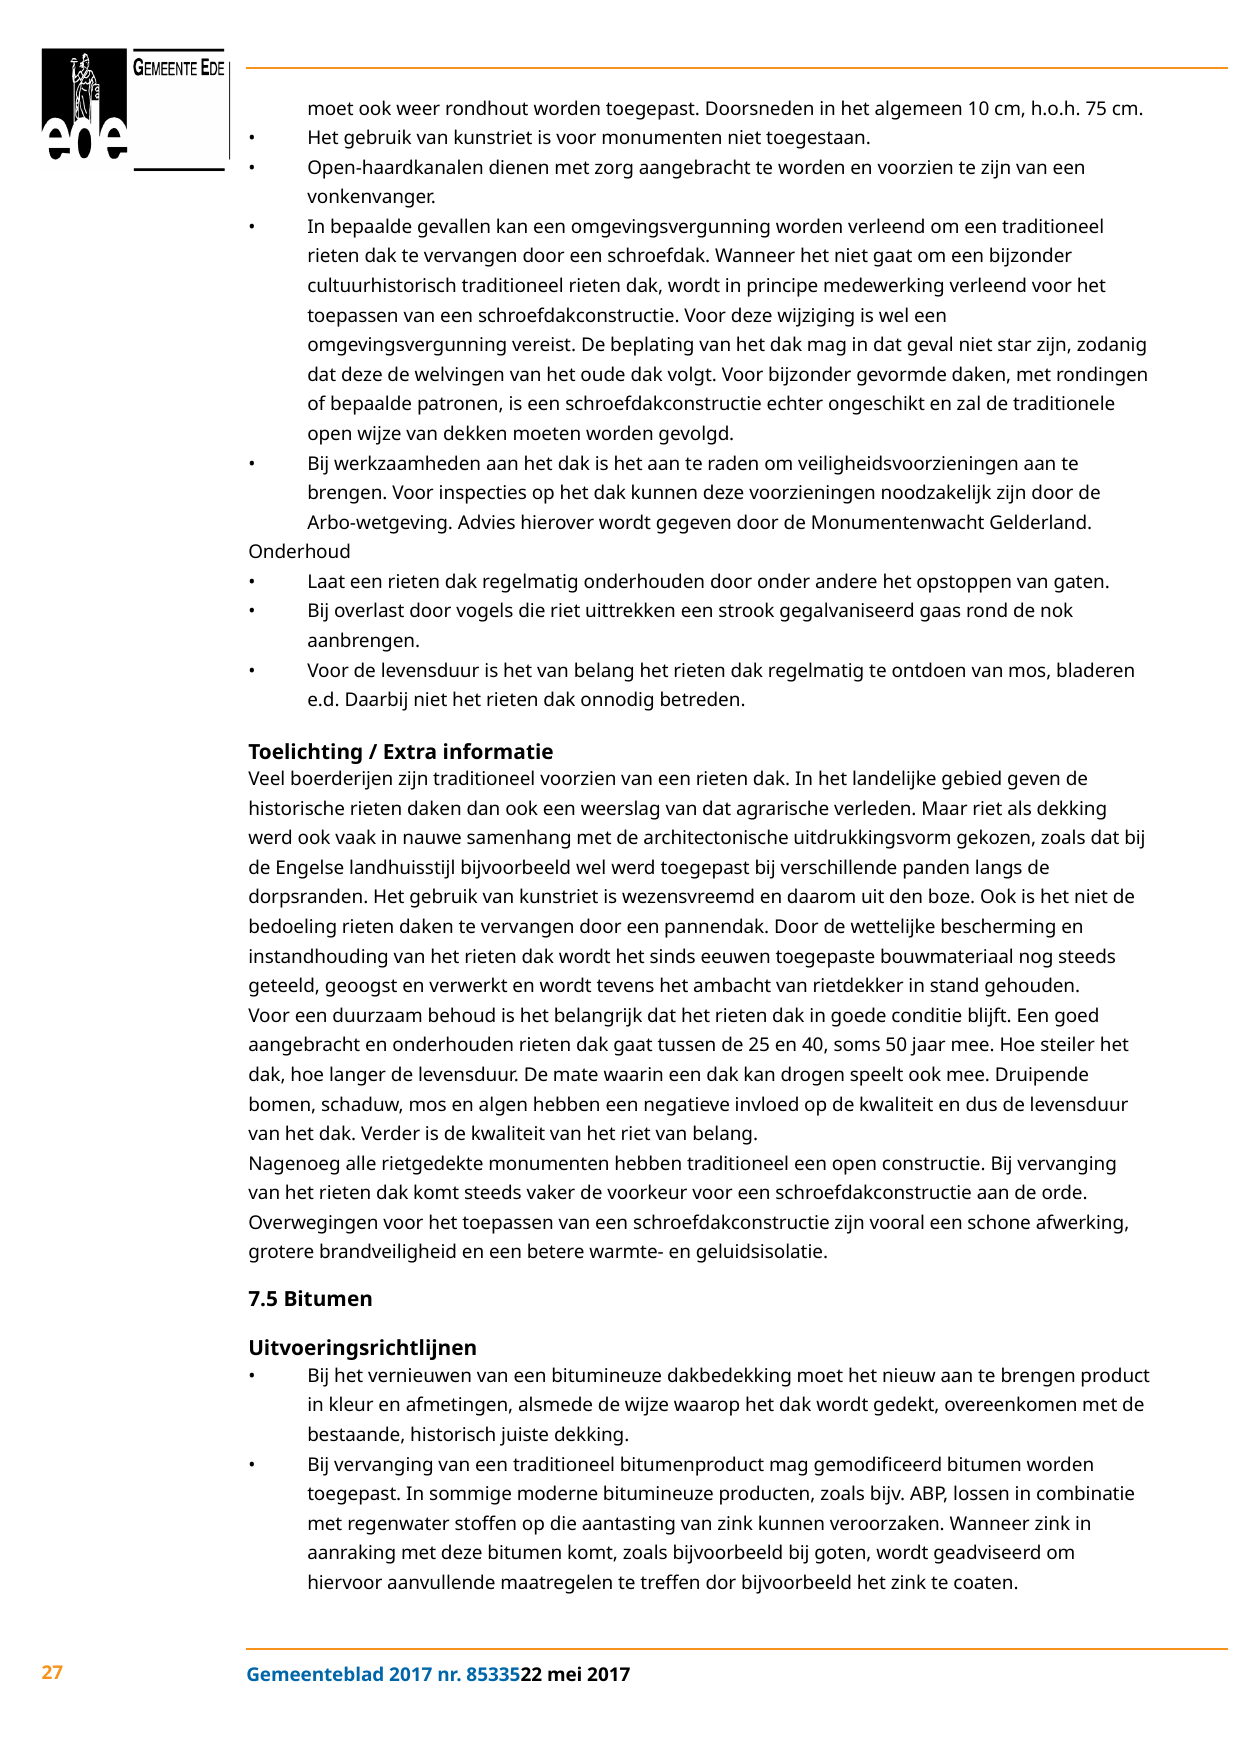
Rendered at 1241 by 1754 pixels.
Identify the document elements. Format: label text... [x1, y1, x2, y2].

list Open-haardkanalen dienen met zorg aangebracht te worden en voorzien te zijn van een vonkenvanger. [248, 154, 1152, 209]
list moet ook weer rondhout worden toegepast. Doorsneden in het algemeen 10 cm, h.o.h. 75 cm. [248, 95, 1152, 121]
list Bij vervanging van een traditioneel bitumenproduct mag gemodificeerd bitumen worden toegepast. In sommige moderne bitumineuze producten, zoals bijv. ABP, lossen in combinatie met regenwater stoffen op die aantasting van zink kunnen veroorzaken. Wanneer zink in aanraking met deze bitumen komt, zoals bijvoorbeeld bij goten, wordt geadviseerd om hiervoor aanvullende maatregelen te treffen dor bijvoorbeeld het zink te coaten. [248, 1451, 1152, 1595]
text Veel boerderijen zijn traditioneel voorzien van een rieten dak. In het landelijke gebied geven de historische rieten daken dan ook een weerslag van dat agrarische verleden. Maar riet als dekking werd ook vaak in nauwe samenhang met de architectonische uitdrukkingsvorm gekozen, zoals dat bij de Engelse landhuisstijl bijvoorbeeld wel werd toegepast bij verschillende panden langs de dorpsranden. Het gebruik van kunstriet is wezensvreemd en daarom uit den boze. Ook is het niet de bedoeling rieten daken te vervangen door een pannendak. Door de wettelijke bescherming en instandhouding van het rieten dak wordt het sinds eeuwen toegepaste bouwmateriaal nog steeds geteeld, geoogst en verwerkt en wordt tevens het ambacht van rietdekker in stand gehouden. [248, 765, 1152, 998]
text Uitvoeringsrichtlijnen [248, 1333, 1152, 1362]
text Onderhoud [248, 538, 1152, 564]
list Het gebruik van kunstriet is voor monumenten niet toegestaan. [248, 124, 1152, 150]
list Laat een rieten dak regelmatig onderhouden door onder andere het opstoppen van gaten. [248, 568, 1152, 594]
list Bij werkzaamheden aan het dak is het aan te raden om veiligheidsvoorzieningen aan te brengen. Voor inspecties op het dak kunnen deze voorzieningen noodzakelijk zijn door de Arbo-wetgeving. Advies hierover wordt gegeven door de Monumentenwacht Gelderland. [248, 450, 1152, 535]
picture [41, 47, 231, 172]
list Voor de levensduur is het van belang het rieten dak regelmatig te ontdoen van mos, bladeren e.d. Daarbij niet het rieten dak onnodig betreden. [248, 657, 1152, 712]
text Voor een duurzaam behoud is het belangrijk dat het rieten dak in goede conditie blijft. Een goed aangebracht en onderhouden rieten dak gaat tussen de 25 en 40, soms 50 jaar mee. Hoe steiler het dak, hoe langer de levensduur. De mate waarin een dak kan drogen speelt ook mee. Druipende bomen, schaduw, mos en algen hebben een negatieve invloed op de kwaliteit en dus de levensduur van het dak. Verder is de kwaliteit van het riet van belang. [248, 1002, 1152, 1146]
text Nagenoeg alle rietgedekte monumenten hebben traditioneel een open constructie. Bij vervanging van het rieten dak komt steeds vaker de voorkeur voor een schroefdakconstructie aan de orde. Overwegingen voor het toepassen van een schroefdakconstructie zijn vooral een schone afwerking, grotere brandveiligheid en een betere warmte- en geluidsisolatie. [248, 1150, 1152, 1264]
list Bij het vernieuwen van een bitumineuze dakbedekking moet het nieuw aan te brengen product in kleur en afmetingen, alsmede de wijze waarop het dak wordt gedekt, overeenkomen met de bestaande, historisch juiste dekking. [248, 1362, 1152, 1447]
list In bepaalde gevallen kan een omgevingsvergunning worden verleend om een traditioneel rieten dak te vervangen door een schroefdak. Wanneer het niet gaat om een bijzonder cultuurhistorisch traditioneel rieten dak, wordt in principe medewerking verleend voor het toepassen van een schroefdakconstructie. Voor deze wijziging is wel een omgevingsvergunning vereist. De beplating van het dak mag in dat geval niet star zijn, zodanig dat deze de welvingen van het oude dak volgt. Voor bijzonder gevormde daken, met rondingen of bepaalde patronen, is een schroefdakconstructie echter ongeschikt en zal de traditionele open wijze van dekken moeten worden gevolgd. [248, 213, 1152, 446]
text 7.5 Bitumen [248, 1284, 1152, 1313]
text Toelichting / Extra informatie [248, 737, 1152, 765]
list Bij overlast door vogels die riet uittrekken een strook gegalvaniseerd gaas rond de nok aanbrengen. [248, 598, 1152, 653]
